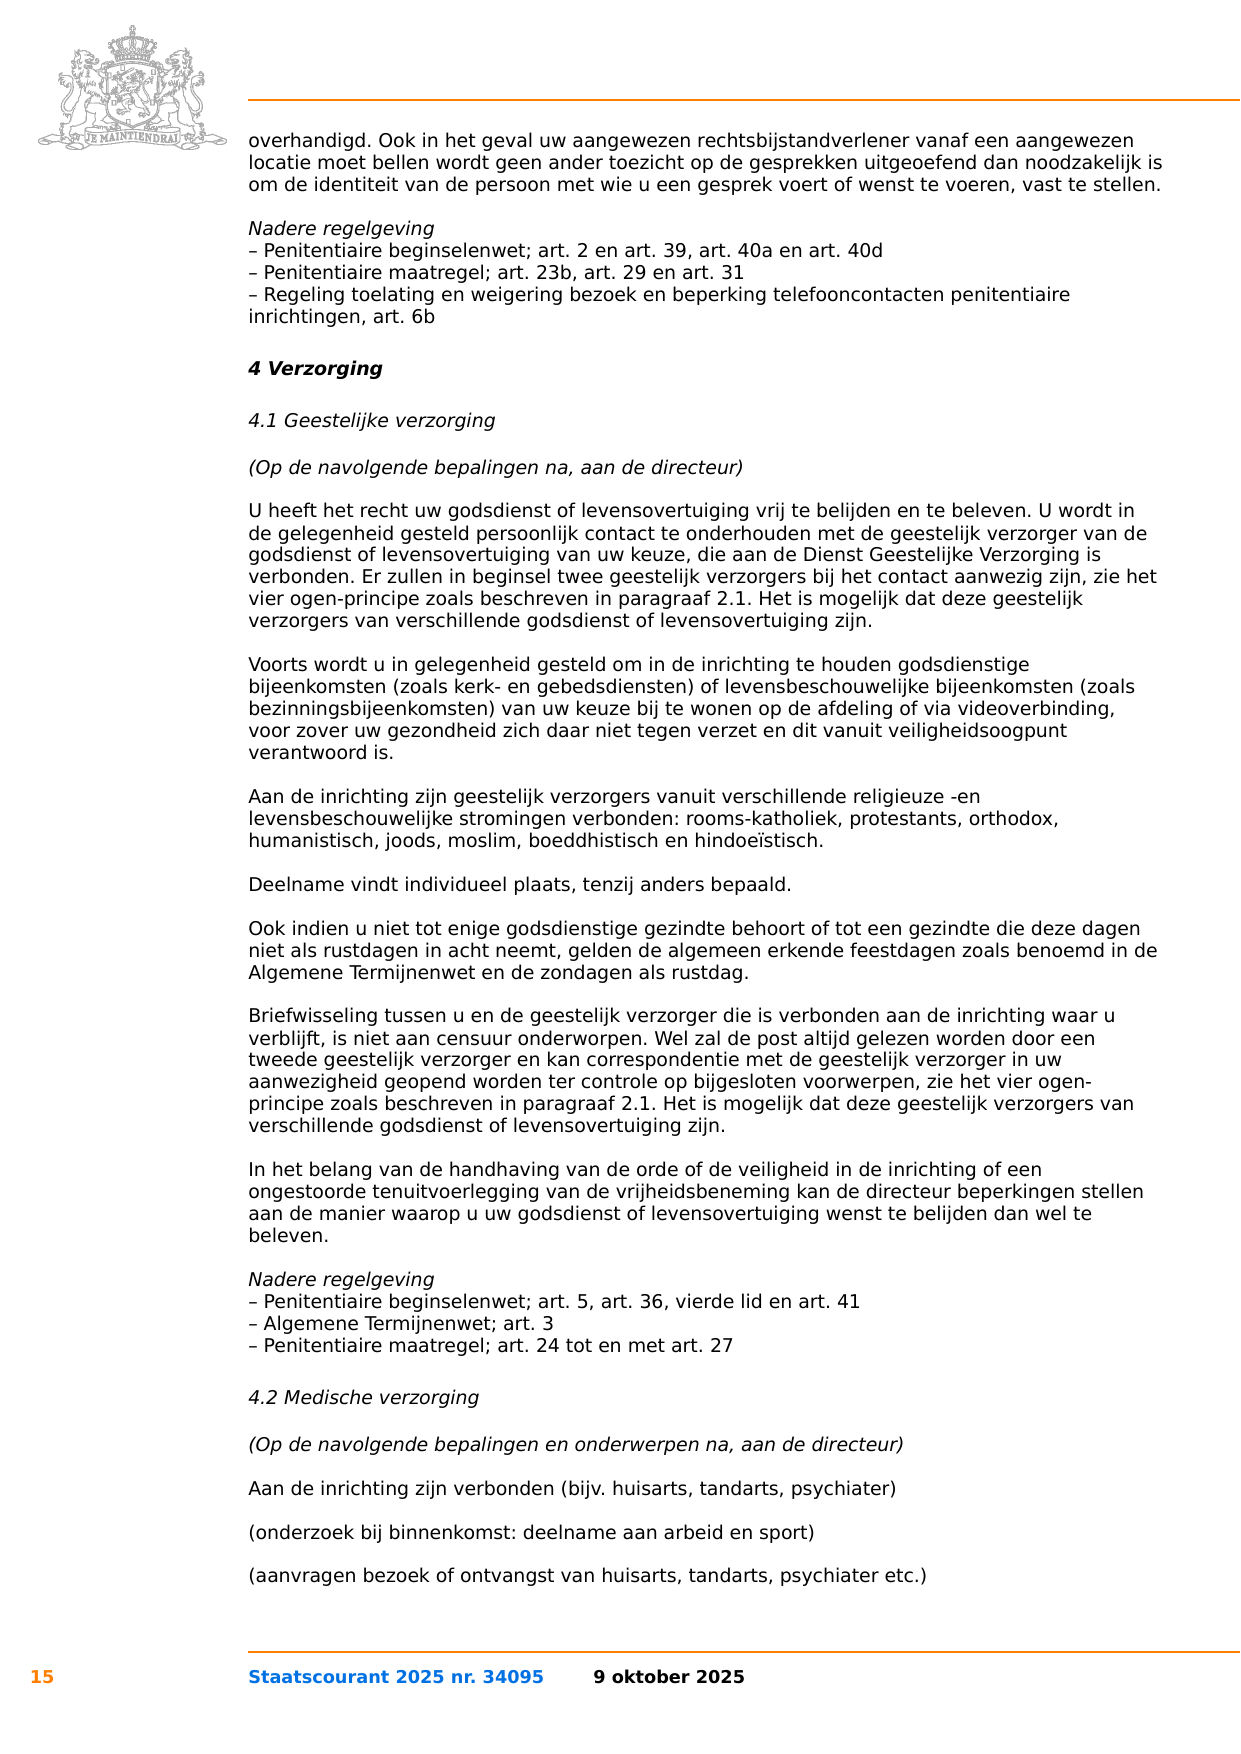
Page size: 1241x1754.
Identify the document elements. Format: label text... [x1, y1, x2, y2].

text (Op de navolgende bepalingen en onderwerpen na, aan de directeur) [248, 1434, 1163, 1456]
text (Op de navolgende bepalingen na, aan de directeur) [248, 457, 1163, 478]
text Deelname vindt individueel plaats, tenzij anders bepaald. [248, 874, 1163, 896]
text – Penitentiaire maatregel; art. 24 tot en met art. 27 [248, 1335, 1163, 1357]
text Aan de inrichting zijn verbonden (bijv. huisarts, tandarts, psychiater) [248, 1478, 1163, 1500]
text – Algemene Termijnenwet; art. 3 [248, 1313, 1163, 1335]
text U heeft het recht uw godsdienst of levensovertuiging vrij te belijden en te beleven. U wordt in de gelegenheid gesteld persoonlijk contact te onderhouden met de geestelijk verzorger van de godsdienst of levensovertuiging van uw keuze, die aan de Dienst Geestelijke Verzorging is verbonden. Er zullen in beginsel twee geestelijk verzorgers bij het contact aanwezig zijn, zie het vier ogen-principe zoals beschreven in paragraaf 2.1. Het is mogelijk dat deze geestelijk verzorgers van verschillende godsdienst of levensovertuiging zijn. [248, 500, 1163, 632]
subtitle 4.1 Geestelijke verzorging [248, 409, 1163, 432]
subtitle 4 Verzorging [248, 358, 1163, 379]
text In het belang van de handhaving van de orde of de veiligheid in de inrichting of een ongestoorde tenuitvoerlegging van de vrijheidsbeneming kan de directeur beperkingen stellen aan de manier waarop u uw godsdienst of levensovertuiging wenst te belijden dan wel te beleven. [248, 1159, 1163, 1247]
subtitle 4.2 Medische verzorging [248, 1387, 1163, 1409]
picture [38, 25, 227, 150]
text – Penitentiaire beginselenwet; art. 5, art. 36, vierde lid en art. 41 [248, 1291, 1163, 1313]
text Aan de inrichting zijn geestelijk verzorgers vanuit verschillende religieuze -en levensbeschouwelijke stromingen verbonden: rooms-katholiek, protestants, orthodox, humanistisch, joods, moslim, boeddhistisch en hindoeïstisch. [248, 786, 1163, 852]
subtitle Nadere regelgeving [248, 218, 1163, 240]
text Voorts wordt u in gelegenheid gesteld om in de inrichting te houden godsdienstige bijeenkomsten (zoals kerk- en gebedsdiensten) of levensbeschouwelijke bijeenkomsten (zoals bezinningsbijeenkomsten) van uw keuze bij te wonen op de afdeling of via videoverbinding, voor zover uw gezondheid zich daar niet tegen verzet en dit vanuit veiligheidsoogpunt verantwoord is. [248, 654, 1163, 764]
text – Penitentiaire maatregel; art. 23b, art. 29 en art. 31 [248, 262, 1163, 284]
text (aanvragen bezoek of ontvangst van huisarts, tandarts, psychiater etc.) [248, 1565, 1163, 1587]
text – Penitentiaire beginselenwet; art. 2 en art. 39, art. 40a en art. 40d [248, 240, 1163, 262]
text Ook indien u niet tot enige godsdienstige gezindte behoort of tot een gezindte die deze dagen niet als rustdagen in acht neemt, gelden de algemeen erkende feestdagen zoals benoemd in de Algemene Termijnenwet en de zondagen als rustdag. [248, 918, 1163, 983]
subtitle Nadere regelgeving [248, 1269, 1163, 1291]
text Briefwisseling tussen u en de geestelijk verzorger die is verbonden aan de inrichting waar u verblijft, is niet aan censuur onderworpen. Wel zal de post altijd gelezen worden door een tweede geestelijk verzorger en kan correspondentie met de geestelijk verzorger in uw aanwezigheid geopend worden ter controle op bijgesloten voorwerpen, zie het vier ogen-principe zoals beschreven in paragraaf 2.1. Het is mogelijk dat deze geestelijk verzorgers van verschillende godsdienst of levensovertuiging zijn. [248, 1005, 1163, 1137]
text – Regeling toelating en weigering bezoek en beperking telefooncontacten penitentiaire inrichtingen, art. 6b [248, 284, 1163, 328]
text (onderzoek bij binnenkomst: deelname aan arbeid en sport) [248, 1522, 1163, 1543]
text overhandigd. Ook in het geval uw aangewezen rechtsbijstandverlener vanaf een aangewezen locatie moet bellen wordt geen ander toezicht op de gesprekken uitgeoefend dan noodzakelijk is om de identiteit van de persoon met wie u een gesprek voert of wenst te voeren, vast te stellen. [248, 130, 1163, 196]
